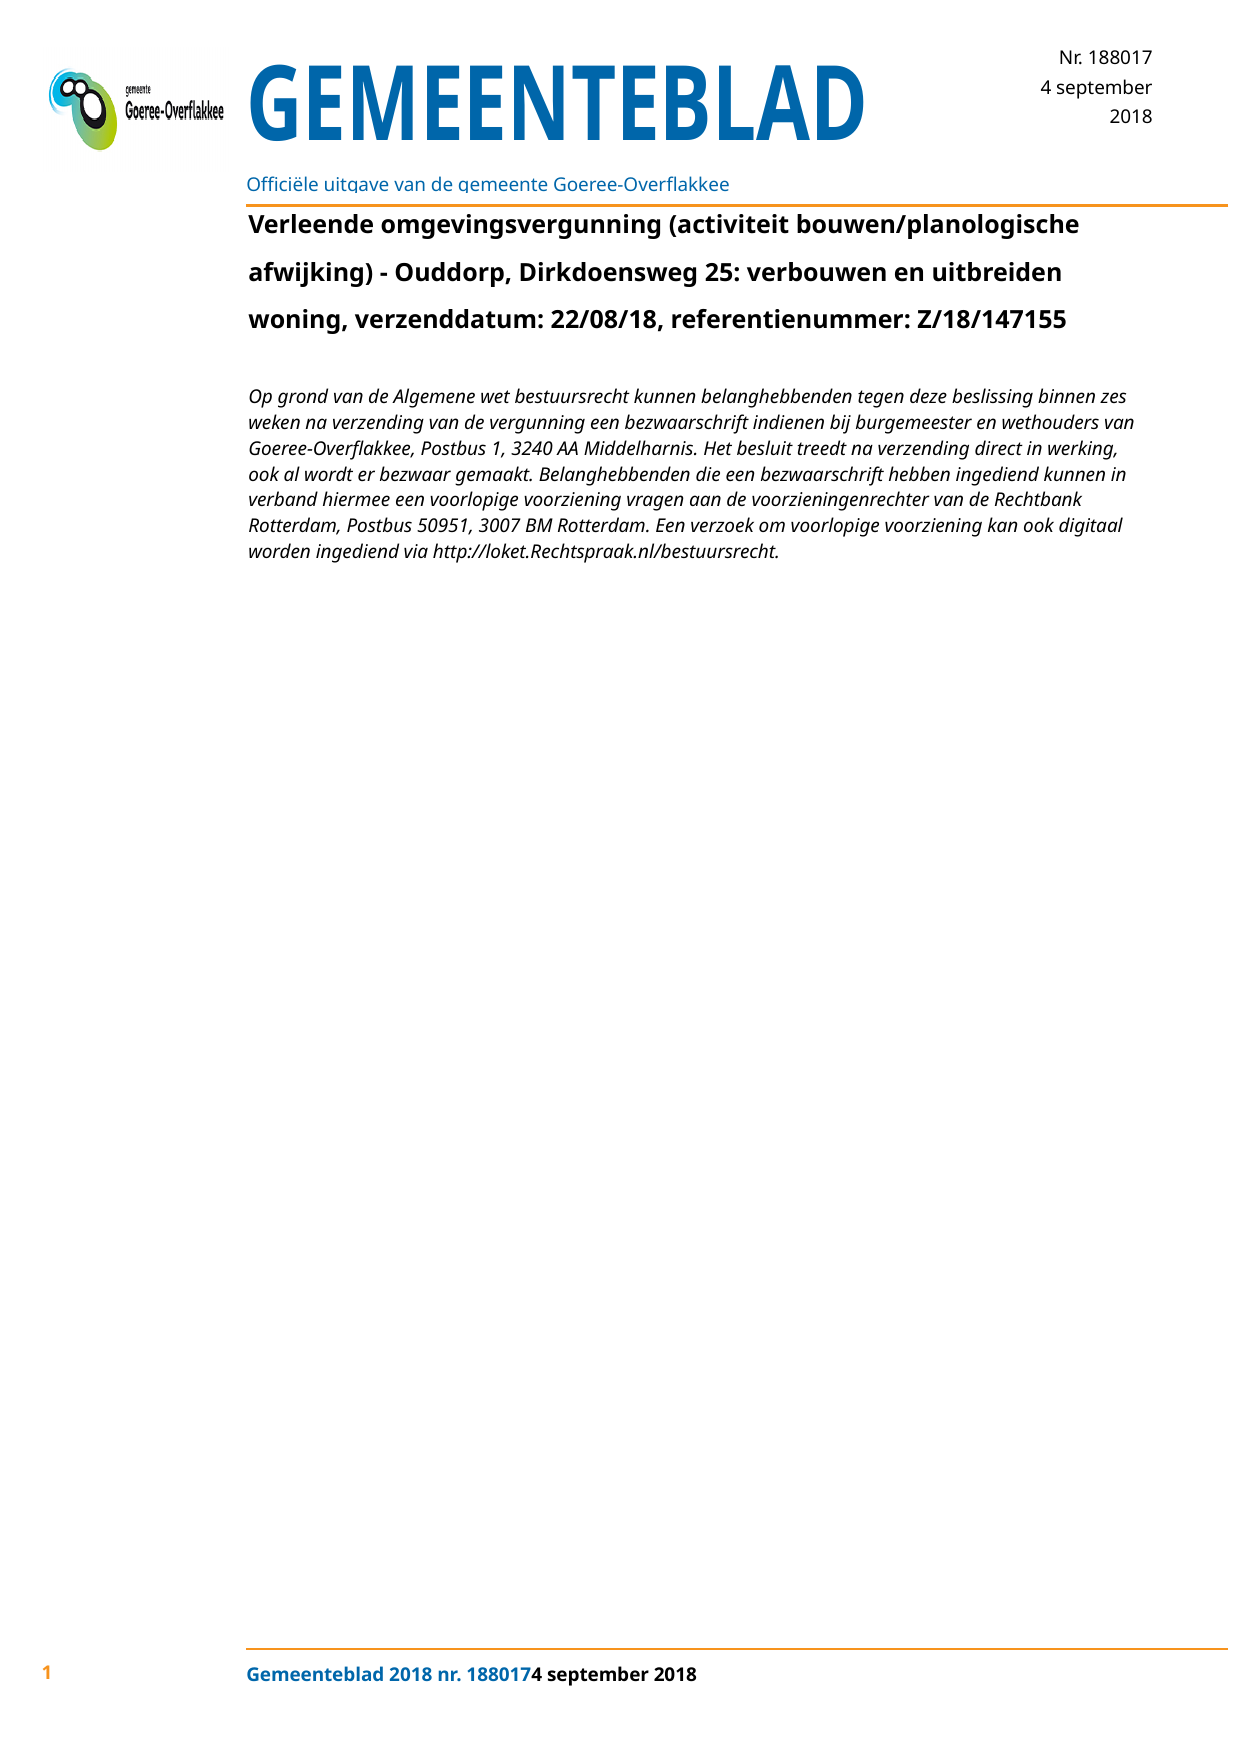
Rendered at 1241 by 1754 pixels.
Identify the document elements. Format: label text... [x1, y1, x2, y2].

text Verleende omgevingsvergunning (activiteit bouwen/planologische afwijking) - Ouddorp, Dirkdoensweg 25: verbouwen en uitbreiden woning, verzenddatum: 22/08/18, referentienummer: Z/18/147155 [248, 207, 1152, 336]
picture [41, 47, 231, 172]
text Op grond van de Algemene wet bestuursrecht kunnen belanghebbenden tegen deze beslissing binnen zes weken na verzending van de vergunning een bezwaarschrift indienen bij burgemeester en wethouders van Goeree-Overflakkee, Postbus 1, 3240 AA Middelharnis. Het besluit treedt na verzending direct in werking, ook al wordt er bezwaar gemaakt. Belanghebbenden die een bezwaarschrift hebben ingediend kunnen in verband hiermee een voorlopige voorziening vragen aan de voorzieningenrechter van de Rechtbank Rotterdam, Postbus 50951, 3007 BM Rotterdam. Een verzoek om voorlopige voorziening kan ook digitaal worden ingediend via http://loket.Rechtspraak.nl/bestuursrecht. [248, 384, 1152, 564]
